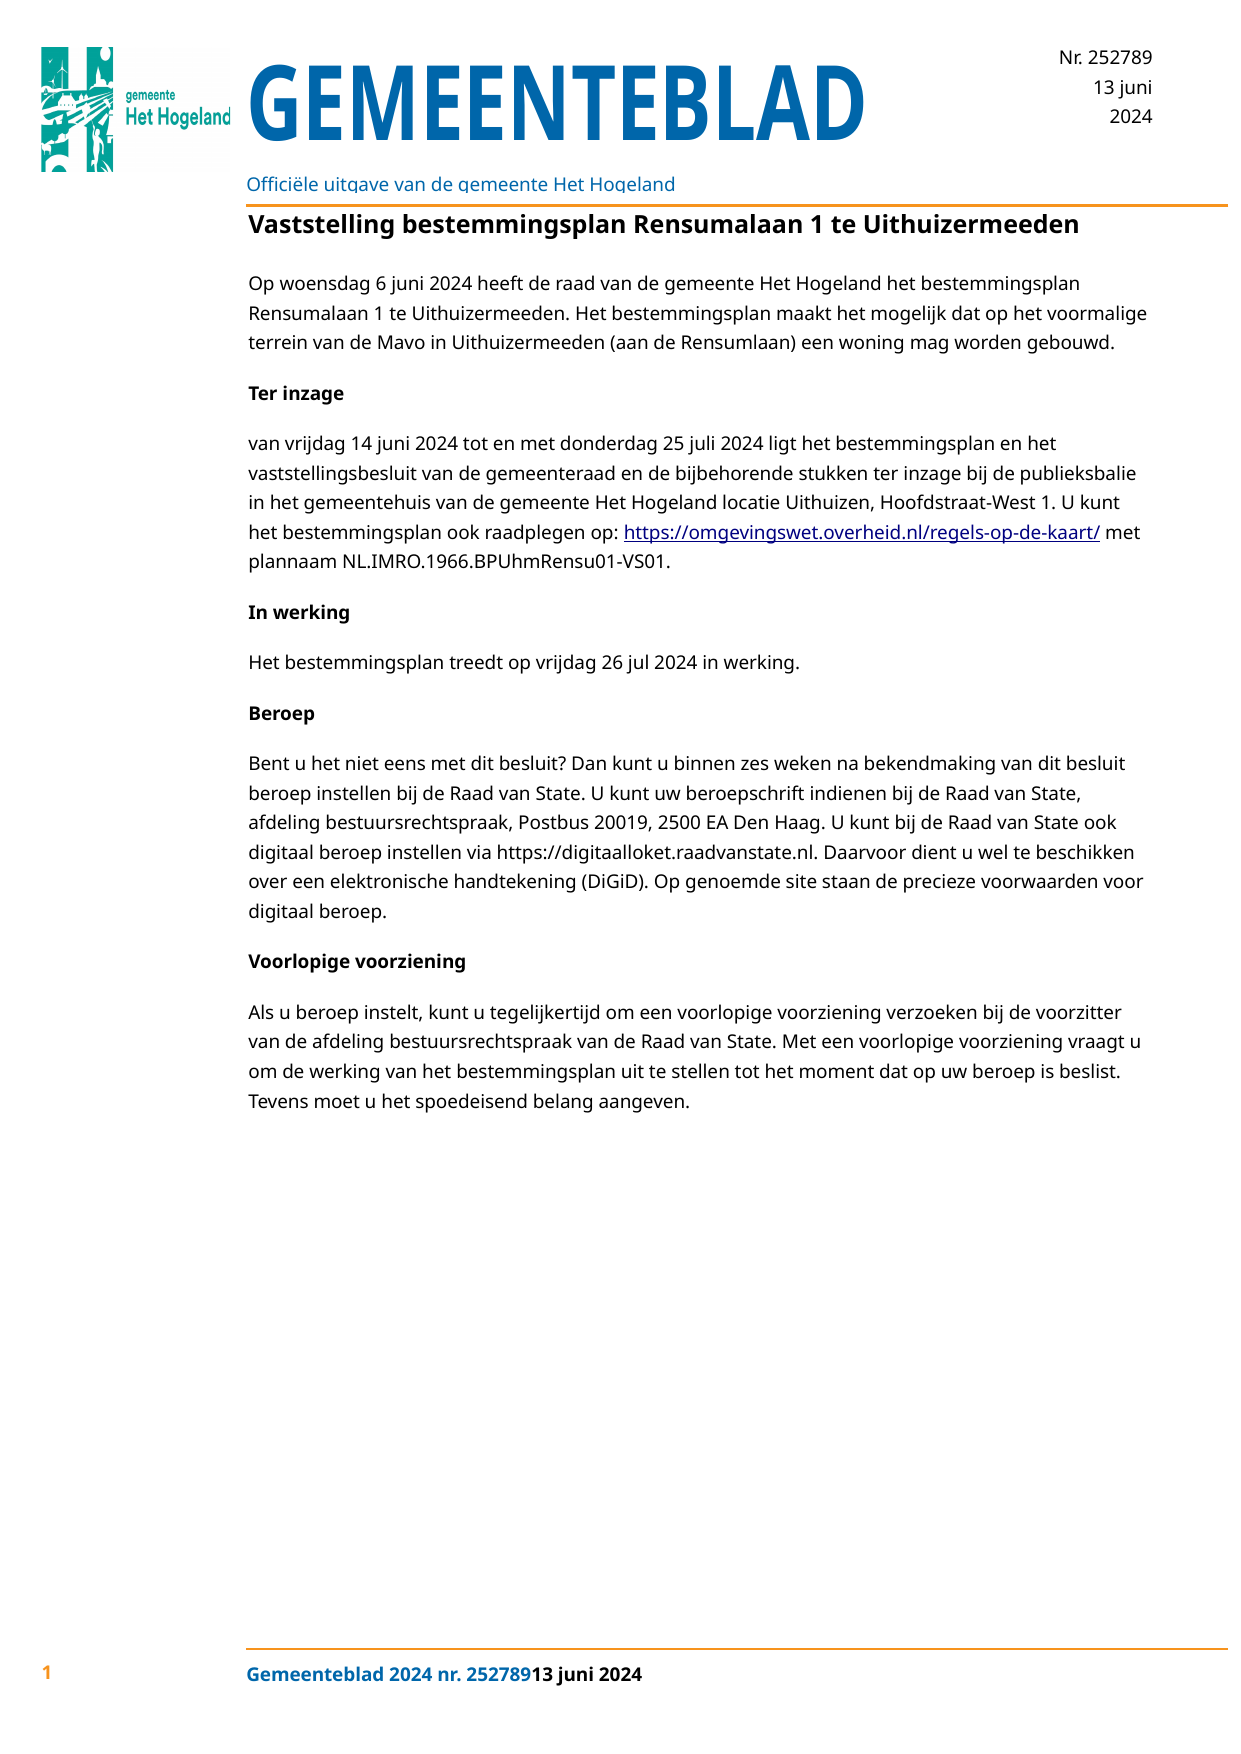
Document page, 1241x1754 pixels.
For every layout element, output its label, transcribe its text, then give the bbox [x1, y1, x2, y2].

text In werking [248, 599, 1152, 625]
text Op woensdag 6 juni 2024 heeft de raad van de gemeente Het Hogeland het bestemmingsplan Rensumalaan 1 te Uithuizermeeden. Het bestemmingsplan maakt het mogelijk dat op het voormalige terrein van de Mavo in Uithuizermeeden (aan de Rensumlaan) een woning mag worden gebouwd. [248, 270, 1152, 355]
picture [41, 47, 231, 172]
text Bent u het niet eens met dit besluit? Dan kunt u binnen zes weken na bekendmaking van dit besluit beroep instellen bij de Raad van State. U kunt uw beroepschrift indienen bij de Raad van State, afdeling bestuursrechtspraak, Postbus 20019, 2500 EA Den Haag. U kunt bij de Raad van State ook digitaal beroep instellen via https://digitaalloket.raadvanstate.nl. Daarvoor dient u wel te beschikken over een elektronische handtekening (DiGiD). Op genoemde site staan de precieze voorwaarden voor digitaal beroep. [248, 750, 1152, 924]
text Voorlopige voorziening [248, 949, 1152, 974]
text Als u beroep instelt, kunt u tegelijkertijd om een voorlopige voorziening verzoeken bij de voorzitter van de afdeling bestuursrechtspraak van de Raad van State. Met een voorlopige voorziening vraagt u om de werking van het bestemmingsplan uit te stellen tot het moment dat op uw beroep is beslist. Tevens moet u het spoedeisend belang aangeven. [248, 999, 1152, 1113]
text Vaststelling bestemmingsplan Rensumalaan 1 te Uithuizermeeden [248, 207, 1152, 241]
text Het bestemmingsplan treedt op vrijdag 26 jul 2024 in werking. [248, 649, 1152, 675]
text van vrijdag 14 juni 2024 tot en met donderdag 25 juli 2024 ligt het bestemmingsplan en het vaststellingsbesluit van de gemeenteraad en de bijbehorende stukken ter inzage bij de publieksbalie in het gemeentehuis van de gemeente Het Hogeland locatie Uithuizen, Hoofdstraat-West 1. U kunt het bestemmingsplan ook raadplegen op: https://omgevingswet.overheid.nl/regels-op-de-kaart/ met plannaam NL.IMRO.1966.BPUhmRensu01-VS01. [248, 430, 1152, 574]
text Beroep [248, 700, 1152, 726]
text Ter inzage [248, 380, 1152, 406]
